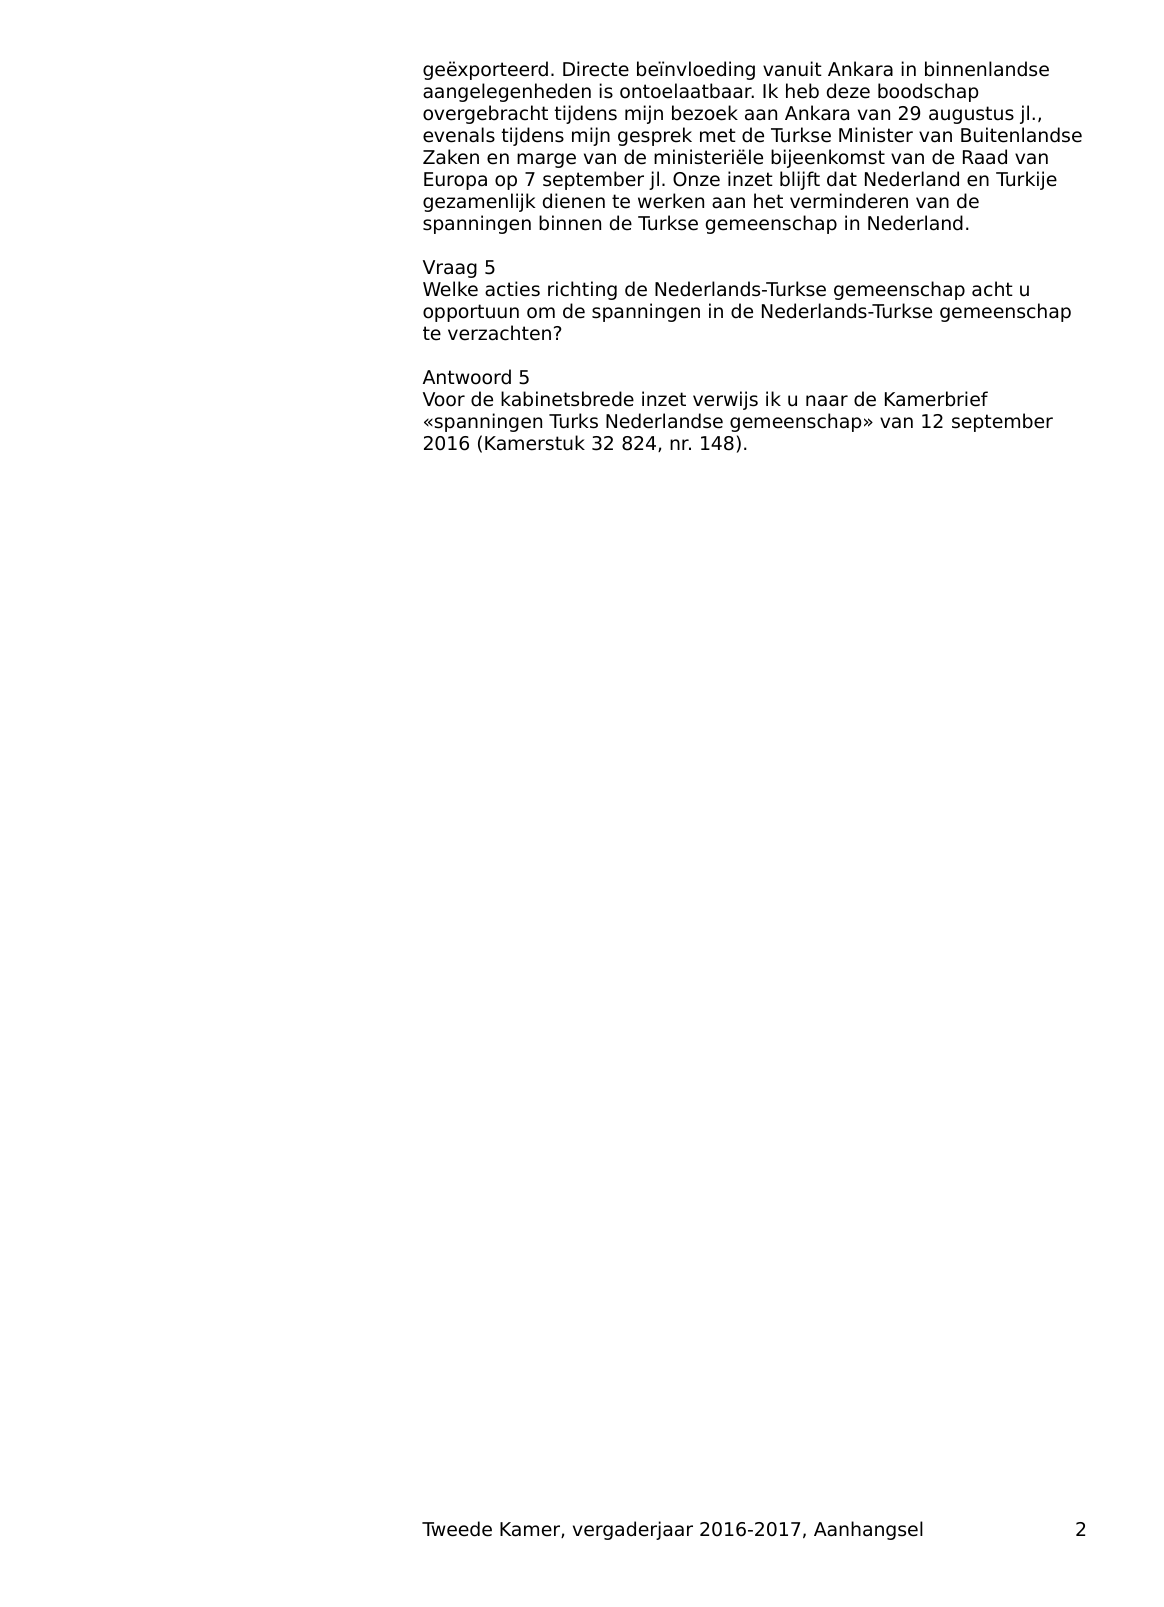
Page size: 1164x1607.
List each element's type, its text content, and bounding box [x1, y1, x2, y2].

text Vraag 5 [422, 257, 1087, 279]
text Voor de kabinetsbrede inzet verwijs ik u naar de Kamerbrief «spanningen Turks Nederlandse gemeenschap» van 12 september 2016 (Kamerstuk 32 824, nr. 148). [422, 389, 1087, 455]
text Welke acties richting de Nederlands-Turkse gemeenschap acht u opportuun om de spanningen in de Nederlands-Turkse gemeenschap te verzachten? [422, 279, 1087, 345]
text Antwoord 5 [422, 367, 1087, 389]
text geëxporteerd. Directe beïnvloeding vanuit Ankara in binnenlandse aangelegenheden is ontoelaatbaar. Ik heb deze boodschap overgebracht tijdens mijn bezoek aan Ankara van 29 augustus jl., evenals tijdens mijn gesprek met de Turkse Minister van Buitenlandse Zaken en marge van de ministeriële bijeenkomst van de Raad van Europa op 7 september jl. Onze inzet blijft dat Nederland en Turkije gezamenlijk dienen te werken aan het verminderen van de spanningen binnen de Turkse gemeenschap in Nederland. [422, 59, 1087, 235]
